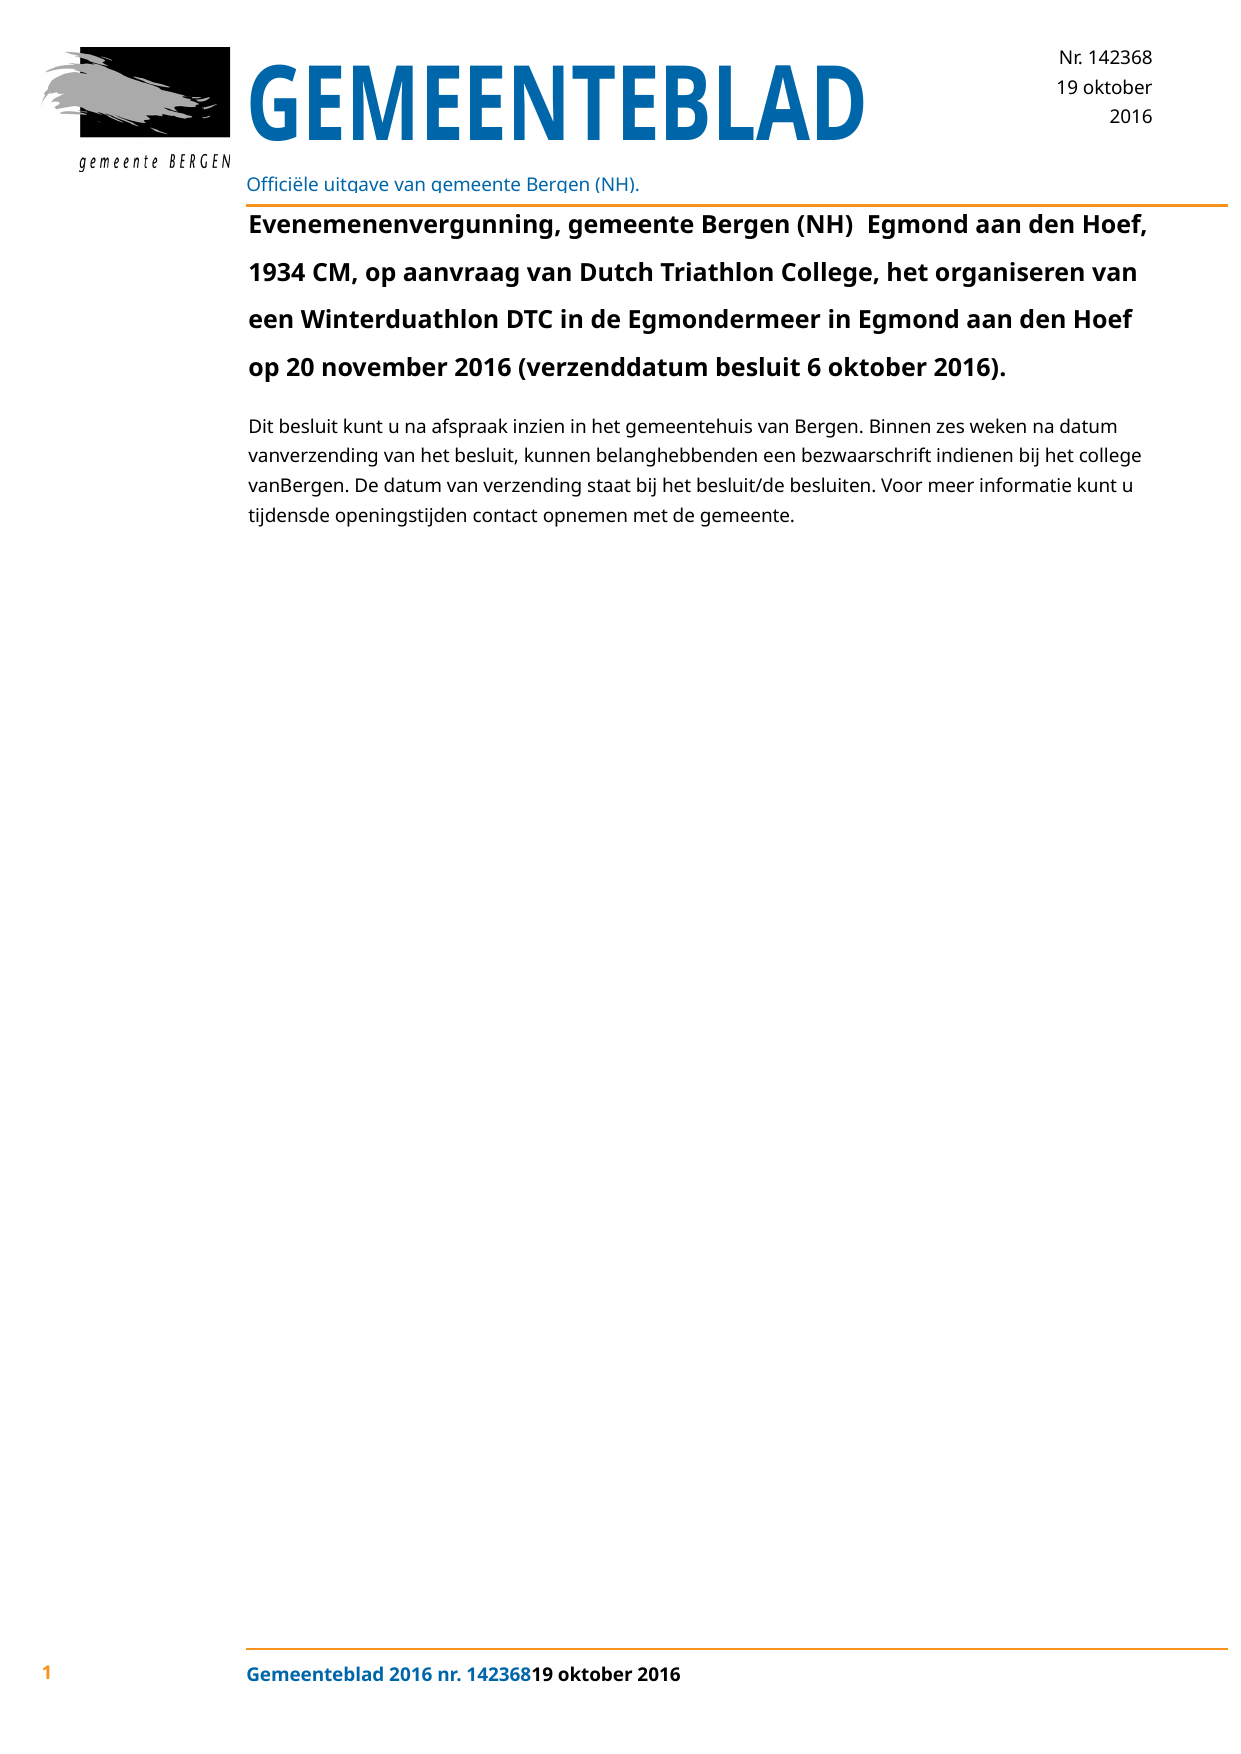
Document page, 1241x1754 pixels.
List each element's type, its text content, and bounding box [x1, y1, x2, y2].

text Dit besluit kunt u na afspraak inzien in het gemeentehuis van Bergen. Binnen zes weken na datum vanverzending van het besluit, kunnen belanghebbenden een bezwaarschrift indienen bij het college vanBergen. De datum van verzending staat bij het besluit/de besluiten. Voor meer informatie kunt u tijdensde openingstijden contact opnemen met de gemeente. [248, 413, 1152, 528]
picture [41, 47, 231, 172]
text Evenemenenvergunning, gemeente Bergen (NH) Egmond aan den Hoef, 1934 CM, op aanvraag van Dutch Triathlon College, het organiseren van een Winterduathlon DTC in de Egmondermeer in Egmond aan den Hoef op 20 november 2016 (verzenddatum besluit 6 oktober 2016). [248, 207, 1152, 384]
